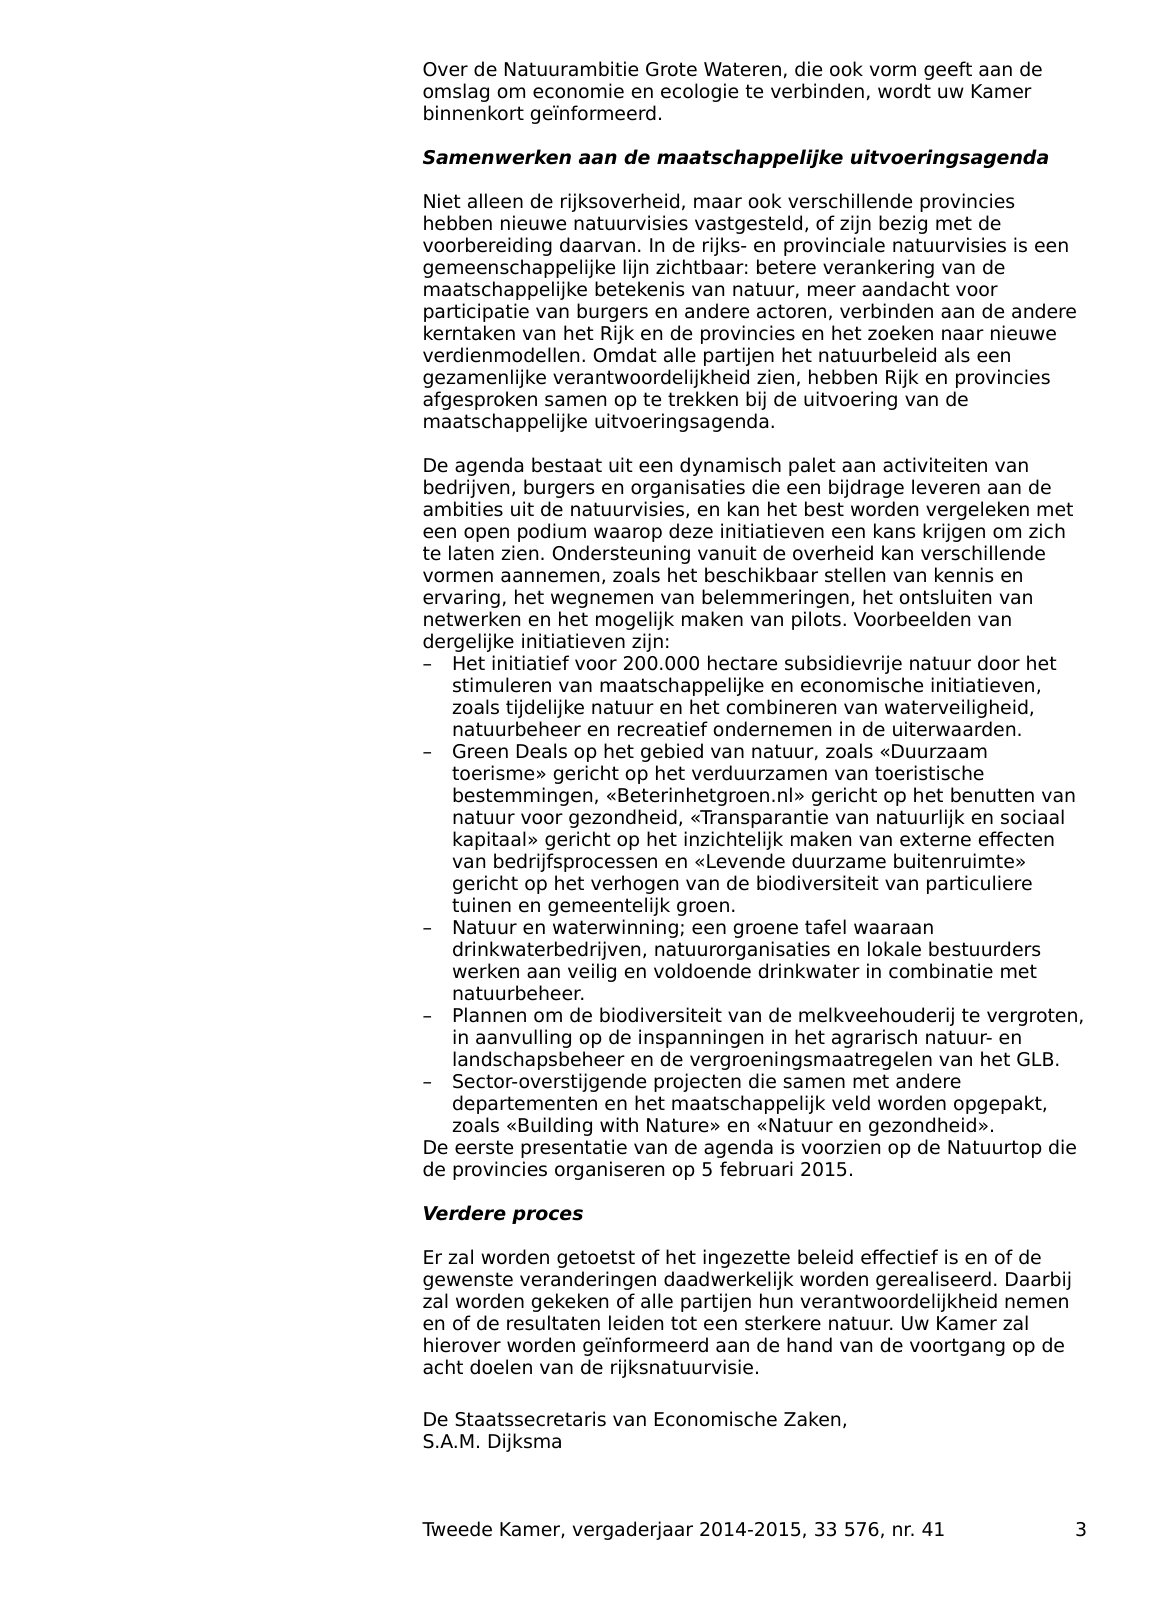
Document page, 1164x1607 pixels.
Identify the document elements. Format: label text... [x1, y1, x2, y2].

text – Natuur en waterwinning; een groene tafel waaraan drinkwaterbedrijven, natuurorganisaties en lokale bestuurders werken aan veilig en voldoende drinkwater in combinatie met natuurbeheer. [422, 917, 1087, 1005]
text De agenda bestaat uit een dynamisch palet aan activiteiten van bedrijven, burgers en organisaties die een bijdrage leveren aan de ambities uit de natuurvisies, en kan het best worden vergeleken met een open podium waarop deze initiatieven een kans krijgen om zich te laten zien. Ondersteuning vanuit de overheid kan verschillende vormen aannemen, zoals het beschikbaar stellen van kennis en ervaring, het wegnemen van belemmeringen, het ontsluiten van netwerken en het mogelijk maken van pilots. Voorbeelden van dergelijke initiatieven zijn: [422, 455, 1087, 653]
text De eerste presentatie van de agenda is voorzien op de Natuurtop die de provincies organiseren op 5 februari 2015. [422, 1137, 1087, 1181]
text – Sector-overstijgende projecten die samen met andere departementen en het maatschappelijk veld worden opgepakt, zoals «Building with Nature» en «Natuur en gezondheid». [422, 1071, 1087, 1137]
subtitle Samenwerken aan de maatschappelijke uitvoeringsagenda [422, 147, 1087, 169]
text – Plannen om de biodiversiteit van de melkveehouderij te vergroten, in aanvulling op de inspanningen in het agrarisch natuur- en landschapsbeheer en de vergroeningsmaatregelen van het GLB. [422, 1005, 1087, 1071]
text Over de Natuurambitie Grote Wateren, die ook vorm geeft aan de omslag om economie en ecologie te verbinden, wordt uw Kamer binnenkort geïnformeerd. [422, 59, 1087, 125]
text Er zal worden getoetst of het ingezette beleid effectief is en of de gewenste veranderingen daadwerkelijk worden gerealiseerd. Daarbij zal worden gekeken of alle partijen hun verantwoordelijkheid nemen en of de resultaten leiden tot een sterkere natuur. Uw Kamer zal hierover worden geïnformeerd aan de hand van de voortgang op de acht doelen van de rijksnatuurvisie. [422, 1247, 1087, 1379]
text – Green Deals op het gebied van natuur, zoals «Duurzaam toerisme» gericht op het verduurzamen van toeristische bestemmingen, «Beterinhetgroen.nl» gericht op het benutten van natuur voor gezondheid, «Transparantie van natuurlijk en sociaal kapitaal» gericht op het inzichtelijk maken van externe effecten van bedrijfsprocessen en «Levende duurzame buitenruimte» gericht op het verhogen van de biodiversiteit van particuliere tuinen en gemeentelijk groen. [422, 741, 1087, 917]
text – Het initiatief voor 200.000 hectare subsidievrije natuur door het stimuleren van maatschappelijke en economische initiatieven, zoals tijdelijke natuur en het combineren van waterveiligheid, natuurbeheer en recreatief ondernemen in de uiterwaarden. [422, 653, 1087, 741]
subtitle Verdere proces [422, 1203, 1087, 1225]
text Niet alleen de rijksoverheid, maar ook verschillende provincies hebben nieuwe natuurvisies vastgesteld, of zijn bezig met de voorbereiding daarvan. In de rijks- en provinciale natuurvisies is een gemeenschappelijke lijn zichtbaar: betere verankering van de maatschappelijke betekenis van natuur, meer aandacht voor participatie van burgers en andere actoren, verbinden aan de andere kerntaken van het Rijk en de provincies en het zoeken naar nieuwe verdienmodellen. Omdat alle partijen het natuurbeleid als een gezamenlijke verantwoordelijkheid zien, hebben Rijk en provincies afgesproken samen op te trekken bij de uitvoering van de maatschappelijke uitvoeringsagenda. [422, 191, 1087, 433]
text De Staatssecretaris van Economische Zaken, S.A.M. Dijksma [422, 1409, 1087, 1453]
